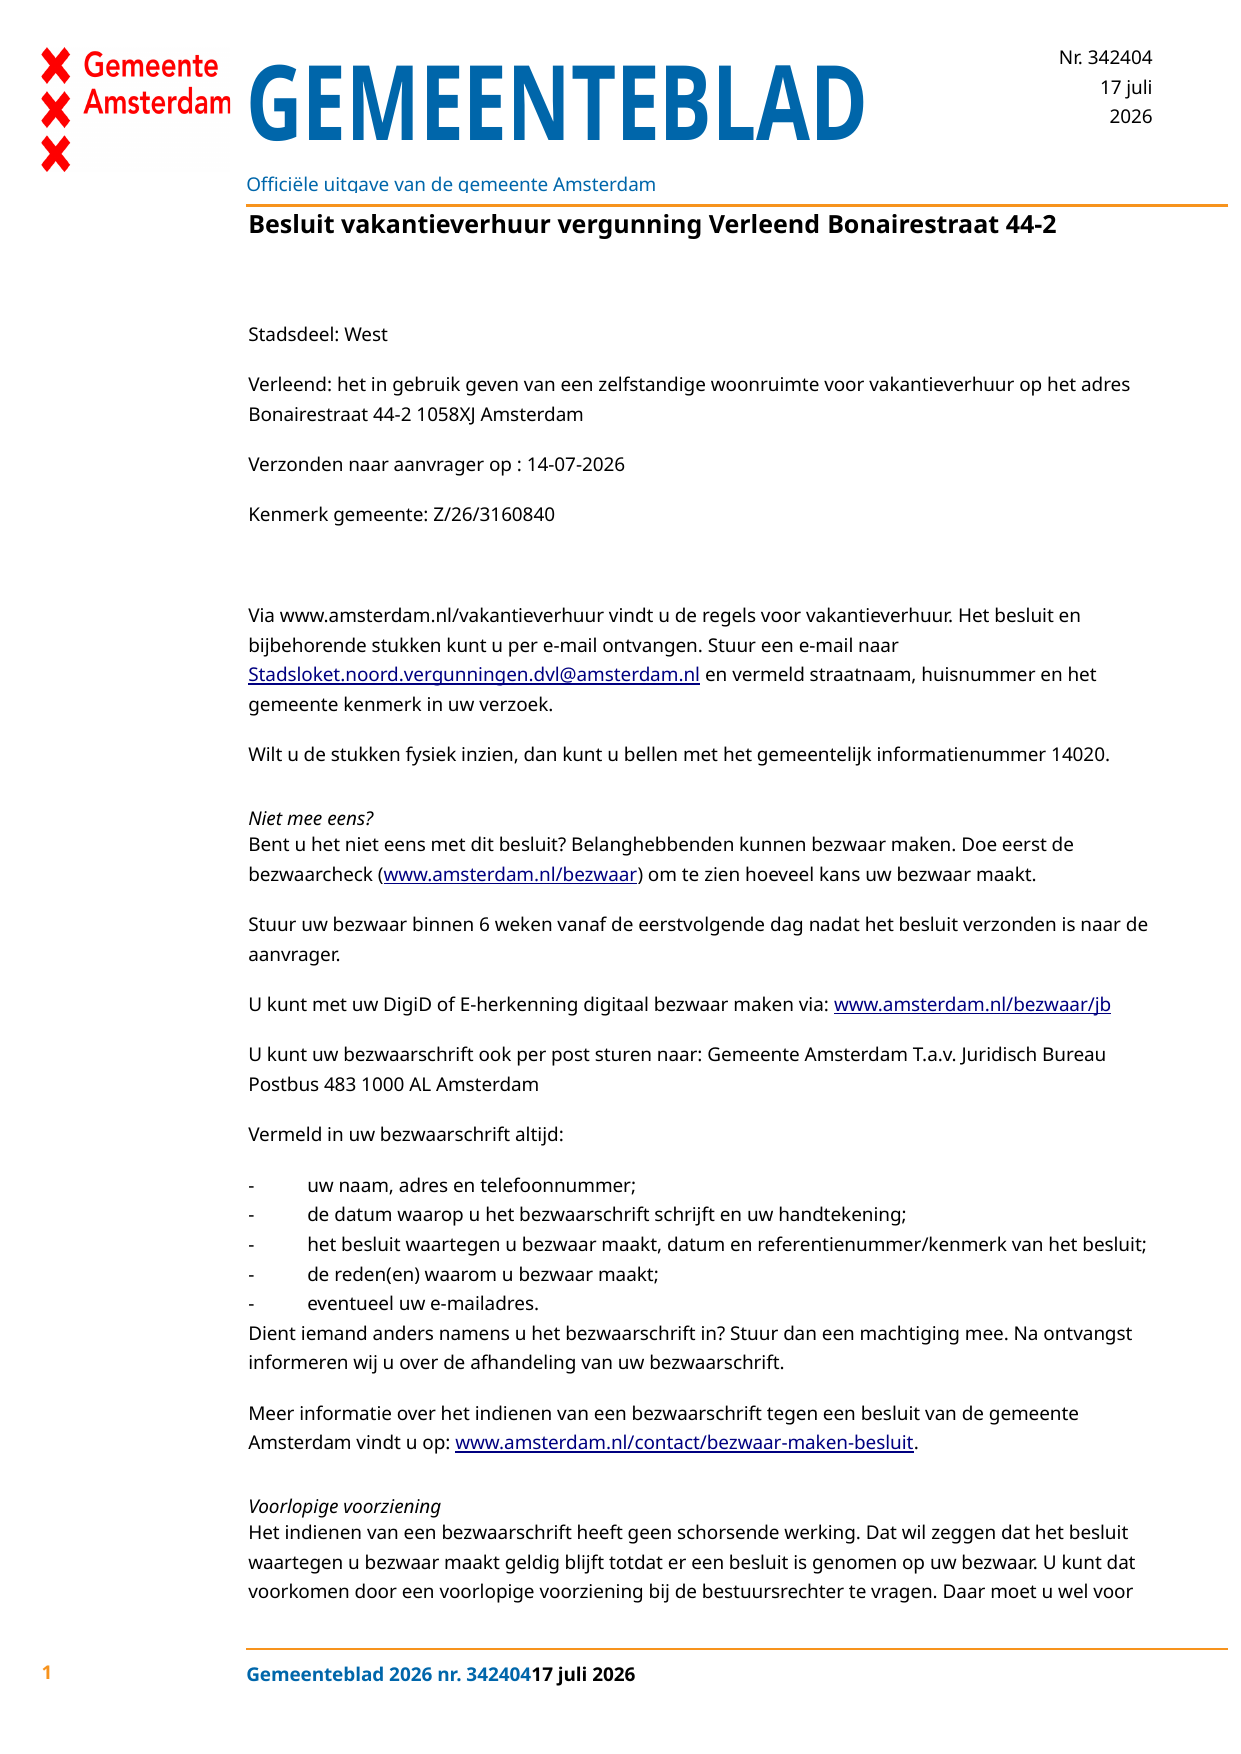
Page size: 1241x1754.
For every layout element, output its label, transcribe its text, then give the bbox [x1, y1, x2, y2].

text Wilt u de stukken fysiek inzien, dan kunt u bellen met het gemeentelijk informatienummer 14020. [248, 742, 1152, 767]
text Stadsdeel: West [248, 321, 1152, 346]
text Stuur uw bezwaar binnen 6 weken vanaf de eerstvolgende dag nadat het besluit verzonden is naar de aanvrager. [248, 911, 1152, 967]
text Het indienen van een bezwaarschrift heeft geen schorsende werking. Dat wil zeggen dat het besluit waartegen u bezwaar maakt geldig blijft totdat er een besluit is genomen op uw bezwaar. U kunt dat voorkomen door een voorlopige voorziening bij de bestuursrechter te vragen. Daar moet u wel voor [248, 1519, 1152, 1604]
text Verzonden naar aanvrager op : 14-07-2026 [248, 451, 1152, 477]
text Niet mee eens? [248, 806, 1152, 831]
text Kenmerk gemeente: Z/26/3160840 [248, 502, 1152, 527]
list de reden(en) waarom u bezwaar maakt; [248, 1261, 1152, 1287]
text Via www.amsterdam.nl/vakantieverhuur vindt u de regels voor vakantieverhuur. Het besluit en bijbehorende stukken kunt u per e-mail ontvangen. Stuur een e-mail naar Stadsloket.noord.vergunningen.dvl@amsterdam.nl en vermeld straatnaam, huisnummer en het gemeente kenmerk in uw verzoek. [248, 602, 1152, 717]
text Besluit vakantieverhuur vergunning Verleend Bonairestraat 44-2 [248, 207, 1152, 241]
text Vermeld in uw bezwaarschrift altijd: [248, 1122, 1152, 1147]
text U kunt met uw DigiD of E-herkenning digitaal bezwaar maken via: www.amsterdam.nl/bezwaar/jb [248, 991, 1152, 1017]
text Meer informatie over het indienen van een bezwaarschrift tegen een besluit van de gemeente Amsterdam vindt u op: www.amsterdam.nl/contact/bezwaar-maken-besluit. [248, 1400, 1152, 1455]
list uw naam, adres en telefoonnummer; [248, 1172, 1152, 1198]
text U kunt uw bezwaarschrift ook per post sturen naar: Gemeente Amsterdam T.a.v. Juridisch Bureau Postbus 483 1000 AL Amsterdam [248, 1042, 1152, 1097]
list de datum waarop u het bezwaarschrift schrijft en uw handtekening; [248, 1202, 1152, 1227]
text Verleend: het in gebruik geven van een zelfstandige woonruimte voor vakantieverhuur op het adres Bonairestraat 44-2 1058XJ Amsterdam [248, 371, 1152, 426]
text Bent u het niet eens met dit besluit? Belanghebbenden kunnen bezwaar maken. Doe eerst de bezwaarcheck (www.amsterdam.nl/bezwaar) om te zien hoeveel kans uw bezwaar maakt. [248, 831, 1152, 887]
text Dient iemand anders namens u het bezwaarschrift in? Stuur dan een machtiging mee. Na ontvangst informeren wij u over de afhandeling van uw bezwaarschrift. [248, 1320, 1152, 1375]
list het besluit waartegen u bezwaar maakt, datum en referentienummer/kenmerk van het besluit; [248, 1231, 1152, 1257]
picture [41, 47, 231, 172]
text Voorlopige voorziening [248, 1493, 1152, 1519]
list eventueel uw e-mailadres. [248, 1290, 1152, 1316]
